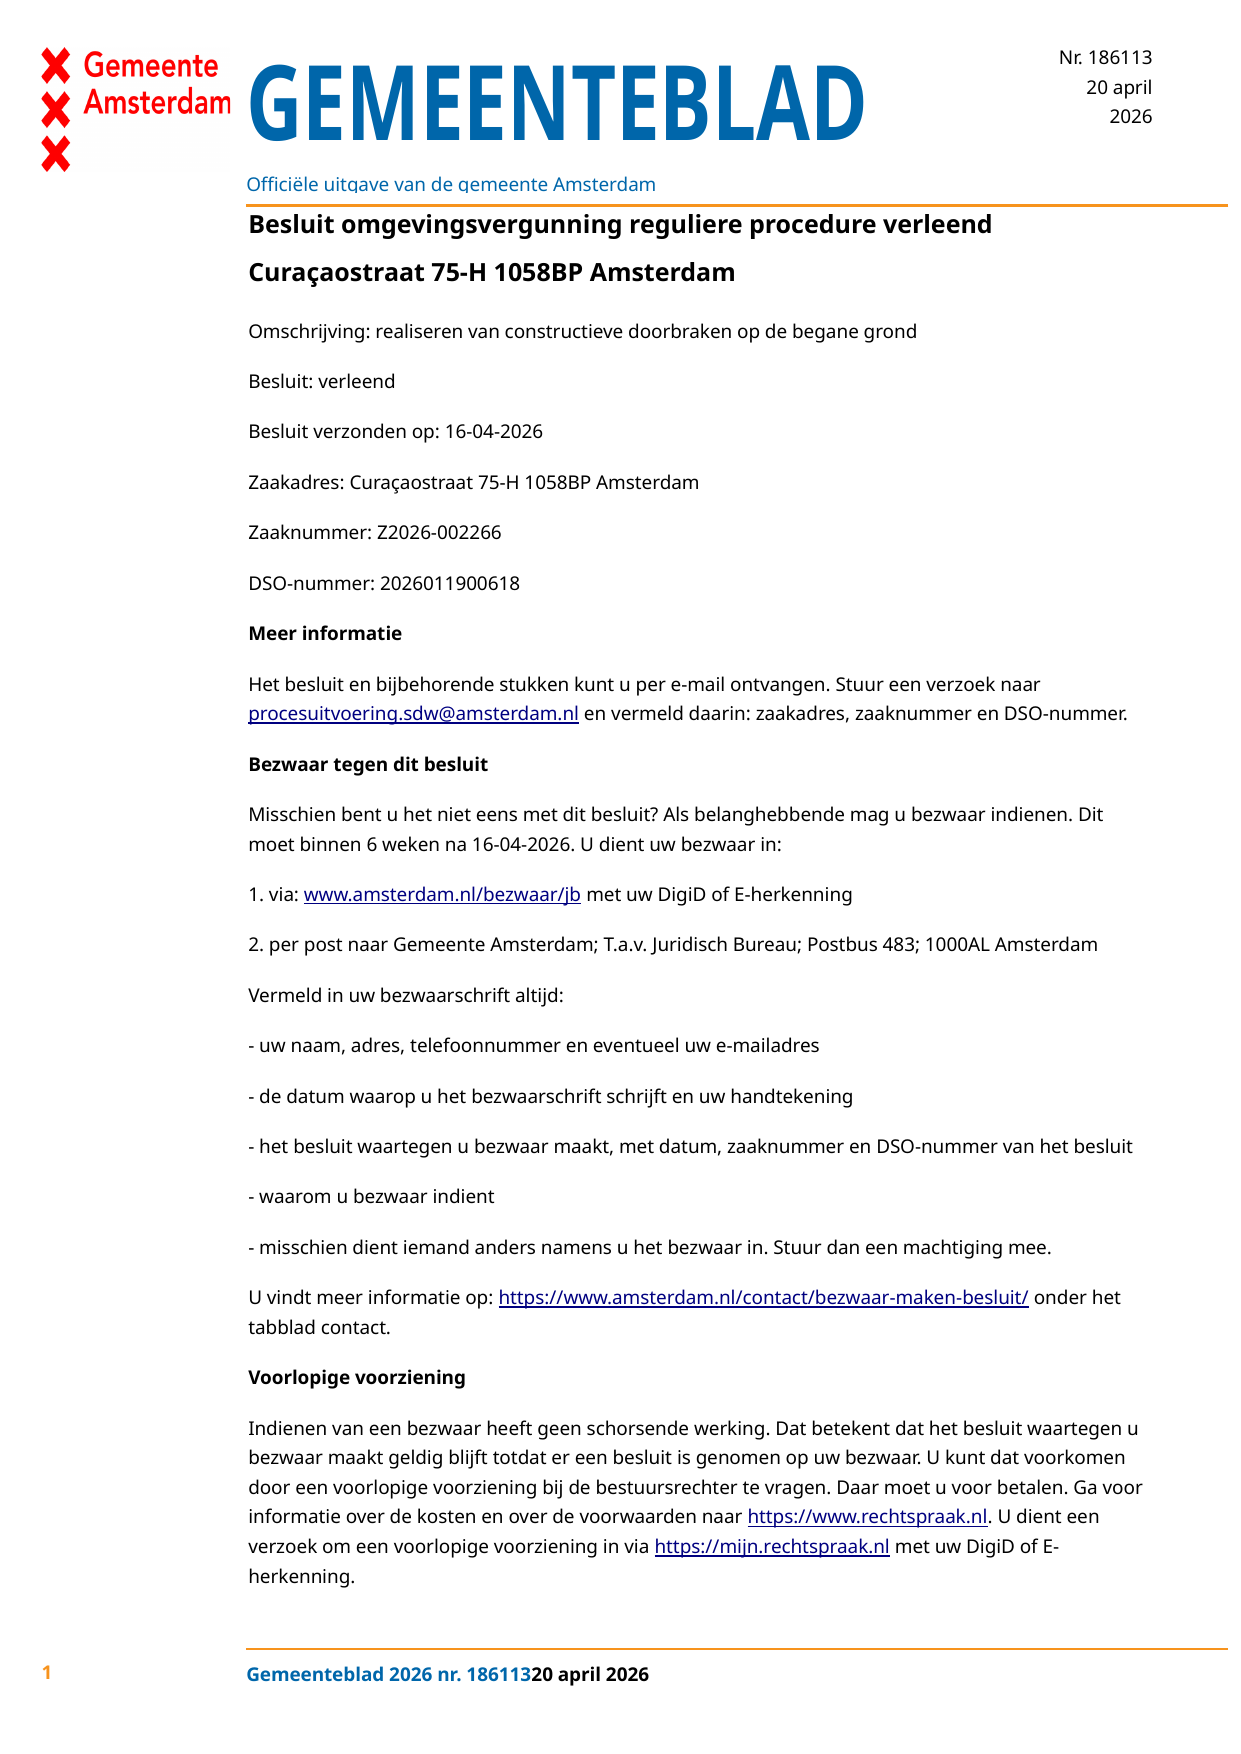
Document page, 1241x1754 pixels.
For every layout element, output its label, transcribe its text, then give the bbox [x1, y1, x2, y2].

text Meer informatie [248, 620, 1152, 646]
text Voorlopige voorziening [248, 1364, 1152, 1390]
text Besluit verzonden op: 16-04-2026 [248, 419, 1152, 444]
text Omschrijving: realiseren van constructieve doorbraken op de begane grond [248, 318, 1152, 344]
text Zaaknummer: Z2026-002266 [248, 519, 1152, 545]
text Zaakadres: Curaçaostraat 75-H 1058BP Amsterdam [248, 469, 1152, 495]
text 2. per post naar Gemeente Amsterdam; T.a.v. Juridisch Bureau; Postbus 483; 1000AL Amsterdam [248, 932, 1152, 957]
text - waarom u bezwaar indient [248, 1184, 1152, 1209]
text - uw naam, adres, telefoonnummer en eventueel uw e-mailadres [248, 1032, 1152, 1058]
text - de datum waarop u het bezwaarschrift schrijft en uw handtekening [248, 1083, 1152, 1109]
text Besluit omgevingsvergunning reguliere procedure verleend Curaçaostraat 75-H 1058BP Amsterdam [248, 207, 1152, 288]
text Vermeld in uw bezwaarschrift altijd: [248, 982, 1152, 1008]
text Besluit: verleend [248, 368, 1152, 394]
text Bezwaar tegen dit besluit [248, 751, 1152, 777]
text Indienen van een bezwaar heeft geen schorsende werking. Dat betekent dat het besluit waartegen u bezwaar maakt geldig blijft totdat er een besluit is genomen op uw bezwaar. U kunt dat voorkomen door een voorlopige voorziening bij de bestuursrechter te vragen. Daar moet u voor betalen. Ga voor informatie over de kosten en over de voorwaarden naar https://www.rechtspraak.nl. U dient een verzoek om een voorlopige voorziening in via https://mijn.rechtspraak.nl met uw DigiD of E-herkenning. [248, 1415, 1152, 1589]
text 1. via: www.amsterdam.nl/bezwaar/jb met uw DigiD of E-herkenning [248, 881, 1152, 907]
text - het besluit waartegen u bezwaar maakt, met datum, zaaknummer en DSO-nummer van het besluit [248, 1133, 1152, 1159]
picture [41, 47, 231, 172]
text DSO-nummer: 2026011900618 [248, 570, 1152, 596]
text U vindt meer informatie op: https://www.amsterdam.nl/contact/bezwaar-maken-besluit/ onder het tabblad contact. [248, 1284, 1152, 1340]
text Het besluit en bijbehorende stukken kunt u per e-mail ontvangen. Stuur een verzoek naar procesuitvoering.sdw@amsterdam.nl en vermeld daarin: zaakadres, zaaknummer en DSO-nummer. [248, 671, 1152, 726]
text - misschien dient iemand anders namens u het bezwaar in. Stuur dan een machtiging mee. [248, 1234, 1152, 1260]
text Misschien bent u het niet eens met dit besluit? Als belanghebbende mag u bezwaar indienen. Dit moet binnen 6 weken na 16-04-2026. U dient uw bezwaar in: [248, 801, 1152, 857]
